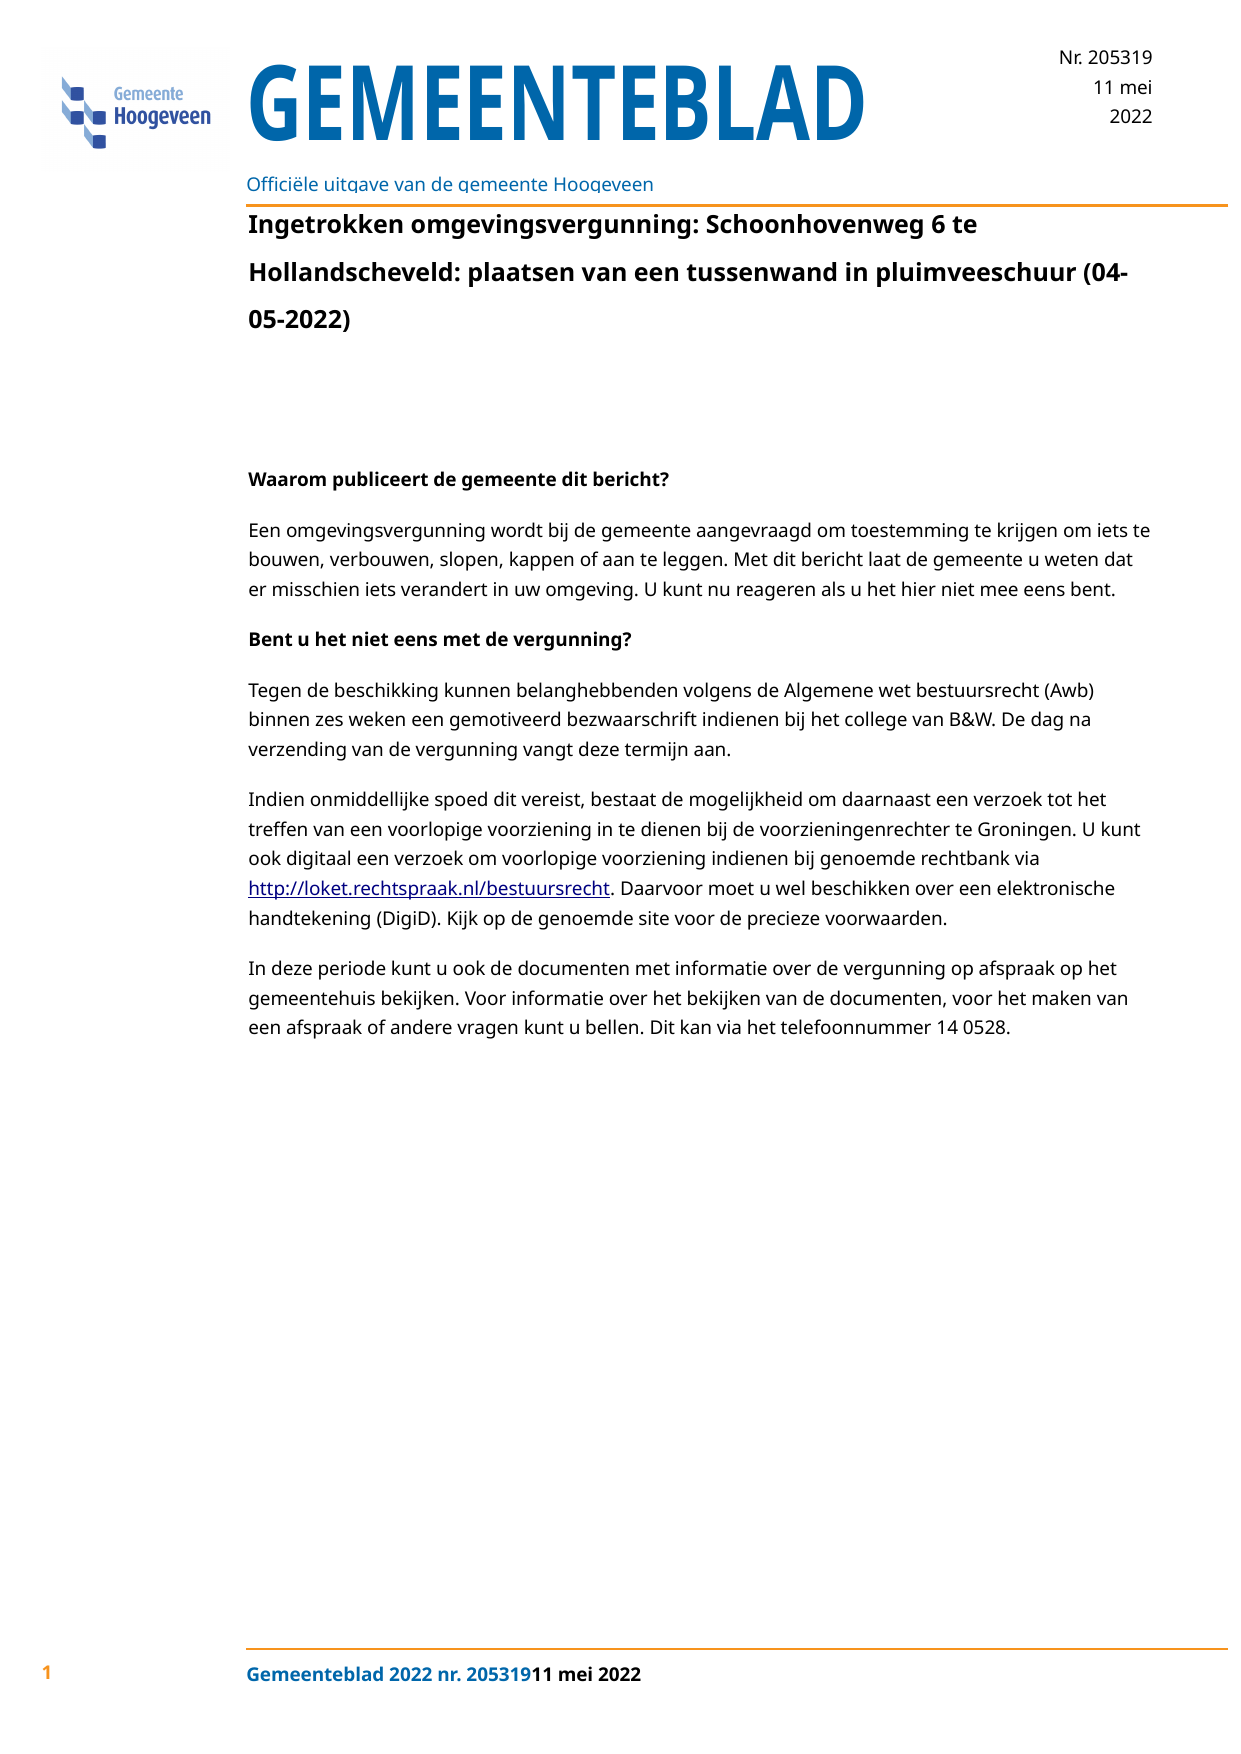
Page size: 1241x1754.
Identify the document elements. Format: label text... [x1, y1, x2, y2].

text In deze periode kunt u ook de documenten met informatie over de vergunning op afspraak op het gemeentehuis bekijken. Voor informatie over het bekijken van de documenten, voor het maken van een afspraak of andere vragen kunt u bellen. Dit kan via het telefoonnummer 14 0528. [248, 955, 1152, 1040]
text Indien onmiddellijke spoed dit vereist, bestaat de mogelijkheid om daarnaast een verzoek tot het treffen van een voorlopige voorziening in te dienen bij de voorzieningenrechter te Groningen. U kunt ook digitaal een verzoek om voorlopige voorziening indienen bij genoemde rechtbank via http://loket.rechtspraak.nl/bestuursrecht. Daarvoor moet u wel beschikken over een elektronische handtekening (DigiD). Kijk op de genoemde site voor de precieze voorwaarden. [248, 786, 1152, 930]
text Bent u het niet eens met de vergunning? [248, 626, 1152, 652]
text Tegen de beschikking kunnen belanghebbenden volgens de Algemene wet bestuursrecht (Awb) binnen zes weken een gemotiveerd bezwaarschrift indienen bij het college van B&W. De dag na verzending van de vergunning vangt deze termijn aan. [248, 677, 1152, 762]
text Een omgevingsvergunning wordt bij de gemeente aangevraagd om toestemming te krijgen om iets te bouwen, verbouwen, slopen, kappen of aan te leggen. Met dit bericht laat de gemeente u weten dat er misschien iets verandert in uw omgeving. U kunt nu reageren als u het hier niet mee eens bent. [248, 517, 1152, 602]
picture [41, 47, 231, 172]
text Ingetrokken omgevingsvergunning: Schoonhovenweg 6 te Hollandscheveld: plaatsen van een tussenwand in pluimveeschuur (04-05-2022) [248, 207, 1152, 336]
text Waarom publiceert de gemeente dit bericht? [248, 466, 1152, 492]
